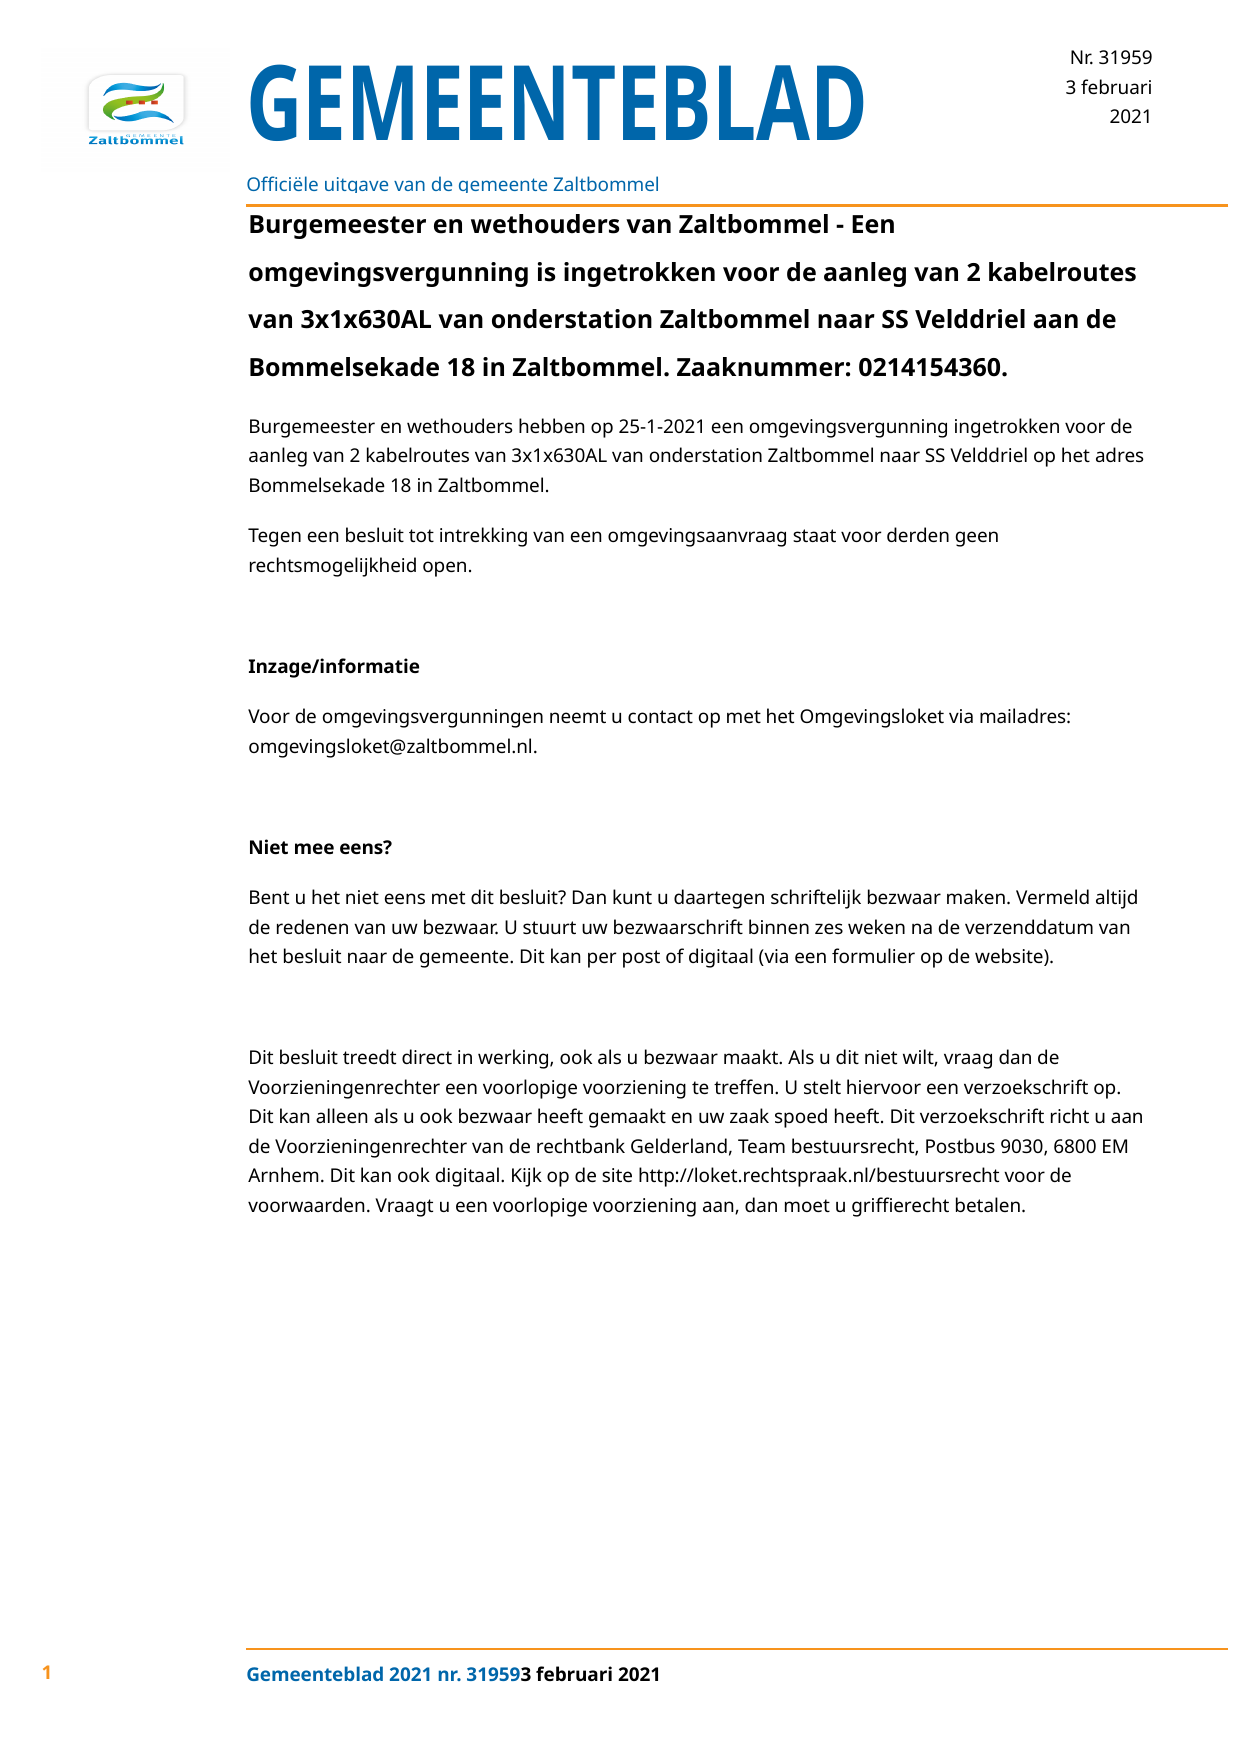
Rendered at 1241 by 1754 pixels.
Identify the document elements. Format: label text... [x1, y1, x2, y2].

text Tegen een besluit tot intrekking van een omgevingsaanvraag staat voor derden geen rechtsmogelijkheid open. [248, 523, 1152, 578]
text Burgemeester en wethouders van Zaltbommel - Een omgevingsvergunning is ingetrokken voor de aanleg van 2 kabelroutes van 3x1x630AL van onderstation Zaltbommel naar SS Velddriel aan de Bommelsekade 18 in Zaltbommel. Zaaknummer: 0214154360. [248, 207, 1152, 384]
text Dit besluit treedt direct in werking, ook als u bezwaar maakt. Als u dit niet wilt, vraag dan de Voorzieningenrechter een voorlopige voorziening te treffen. U stelt hiervoor een verzoekschrift op. Dit kan alleen als u ook bezwaar heeft gemaakt en uw zaak spoed heeft. Dit verzoekschrift richt u aan de Voorzieningenrechter van de rechtbank Gelderland, Team bestuursrecht, Postbus 9030, 6800 EM Arnhem. Dit kan ook digitaal. Kijk op de site http://loket.rechtspraak.nl/bestuursrecht voor de voorwaarden. Vraagt u een voorlopige voorziening aan, dan moet u griffierecht betalen. [248, 1044, 1152, 1218]
text Inzage/informatie [248, 653, 1152, 679]
text Niet mee eens? [248, 834, 1152, 860]
text Voor de omgevingsvergunningen neemt u contact op met het Omgevingsloket via mailadres: omgevingsloket@zaltbommel.nl. [248, 703, 1152, 759]
picture [41, 47, 231, 172]
text Bent u het niet eens met dit besluit? Dan kunt u daartegen schriftelijk bezwaar maken. Vermeld altijd de redenen van uw bezwaar. U stuurt uw bezwaarschrift binnen zes weken na de verzenddatum van het besluit naar de gemeente. Dit kan per post of digitaal (via een formulier op de website). [248, 884, 1152, 969]
text Burgemeester en wethouders hebben op 25-1-2021 een omgevingsvergunning ingetrokken voor de aanleg van 2 kabelroutes van 3x1x630AL van onderstation Zaltbommel naar SS Velddriel op het adres Bommelsekade 18 in Zaltbommel. [248, 413, 1152, 498]
